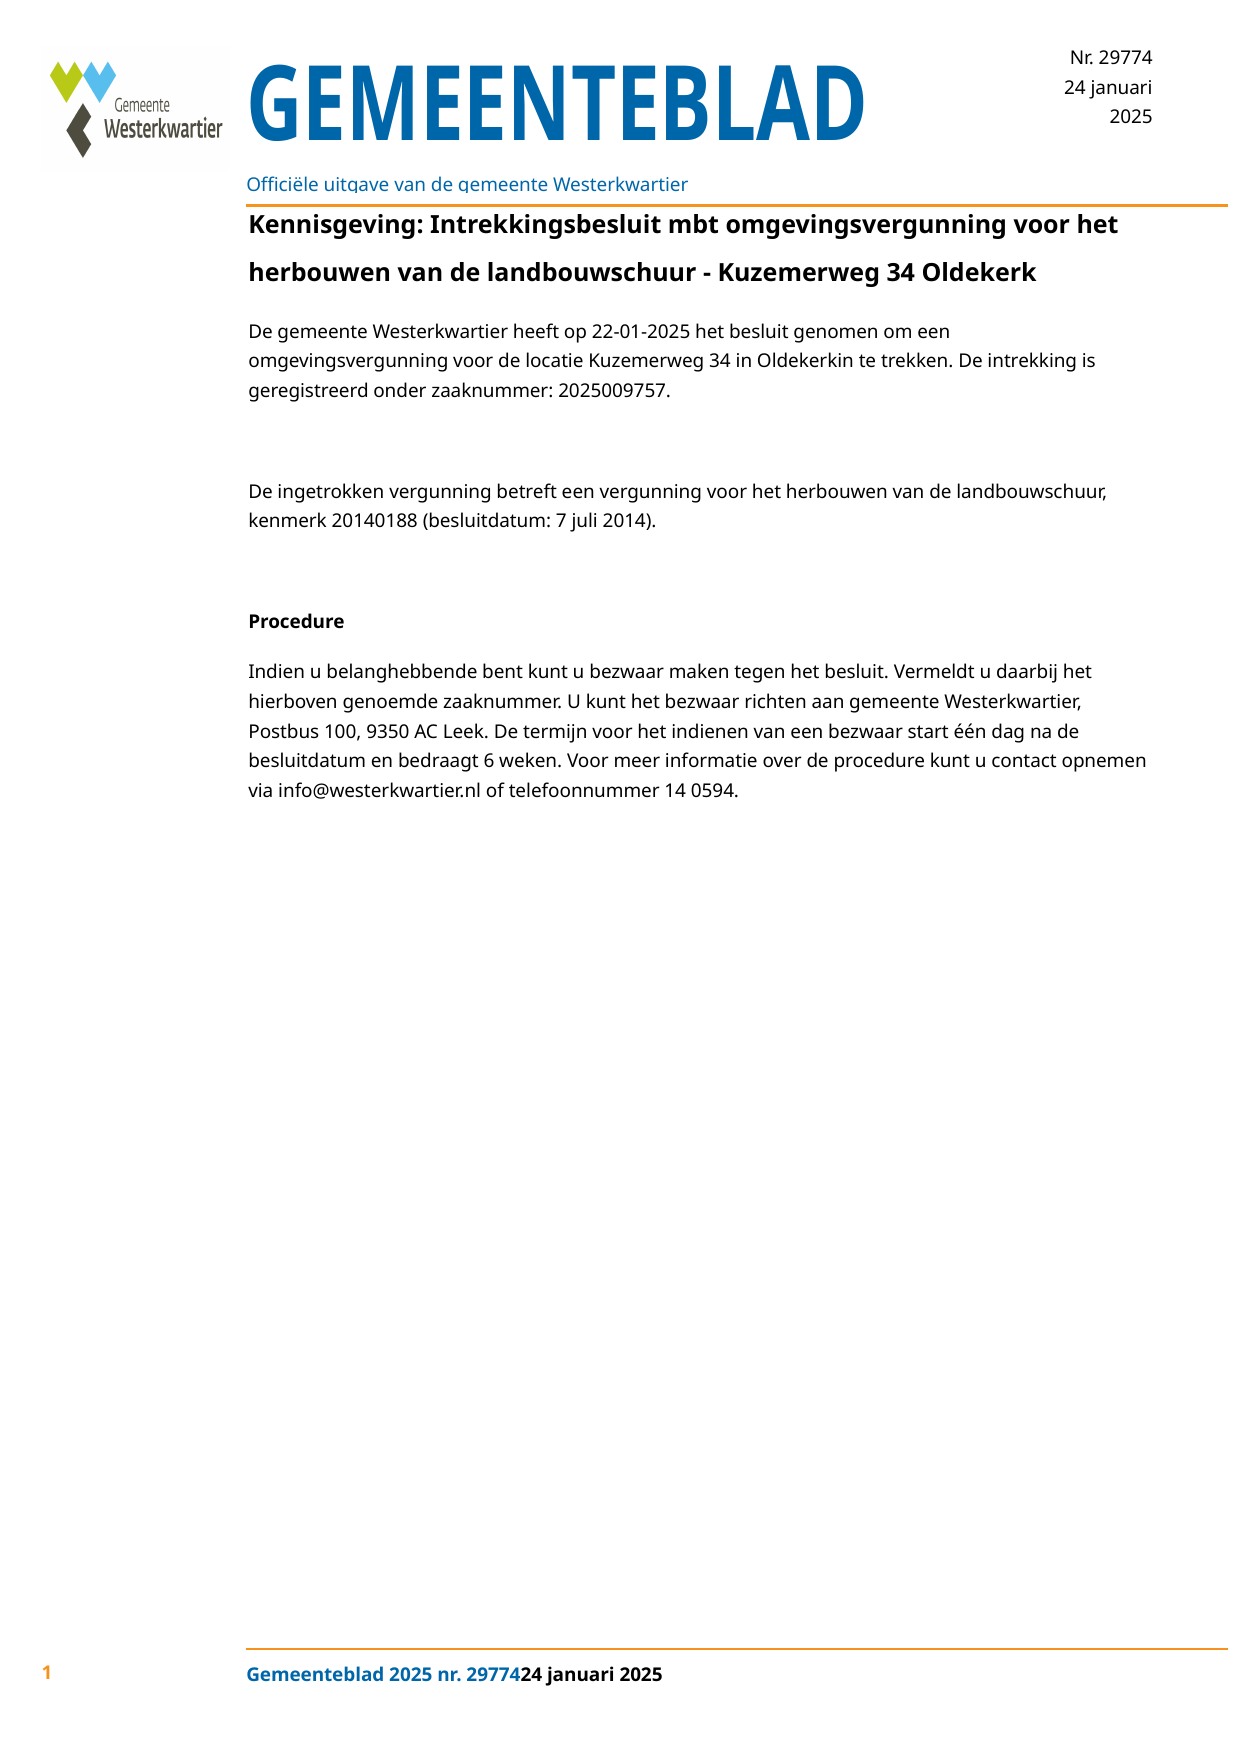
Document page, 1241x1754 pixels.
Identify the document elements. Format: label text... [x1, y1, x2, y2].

picture [41, 47, 231, 172]
text De ingetrokken vergunning betreft een vergunning voor het herbouwen van de landbouwschuur, kenmerk 20140188 (besluitdatum: 7 juli 2014). [248, 478, 1152, 533]
text Indien u belanghebbende bent kunt u bezwaar maken tegen het besluit. Vermeldt u daarbij het hierboven genoemde zaaknummer. U kunt het bezwaar richten aan gemeente Westerkwartier, Postbus 100, 9350 AC Leek. De termijn voor het indienen van een bezwaar start één dag na de besluitdatum en bedraagt 6 weken. Voor meer informatie over de procedure kunt u contact opnemen via info@westerkwartier.nl of telefoonnummer 14 0594. [248, 659, 1152, 803]
text Procedure [248, 608, 1152, 634]
text Kennisgeving: Intrekkingsbesluit mbt omgevingsvergunning voor het herbouwen van de landbouwschuur - Kuzemerweg 34 Oldekerk [248, 207, 1152, 288]
text De gemeente Westerkwartier heeft op 22-01-2025 het besluit genomen om een omgevingsvergunning voor de locatie Kuzemerweg 34 in Oldekerkin te trekken. De intrekking is geregistreerd onder zaaknummer: 2025009757. [248, 318, 1152, 403]
